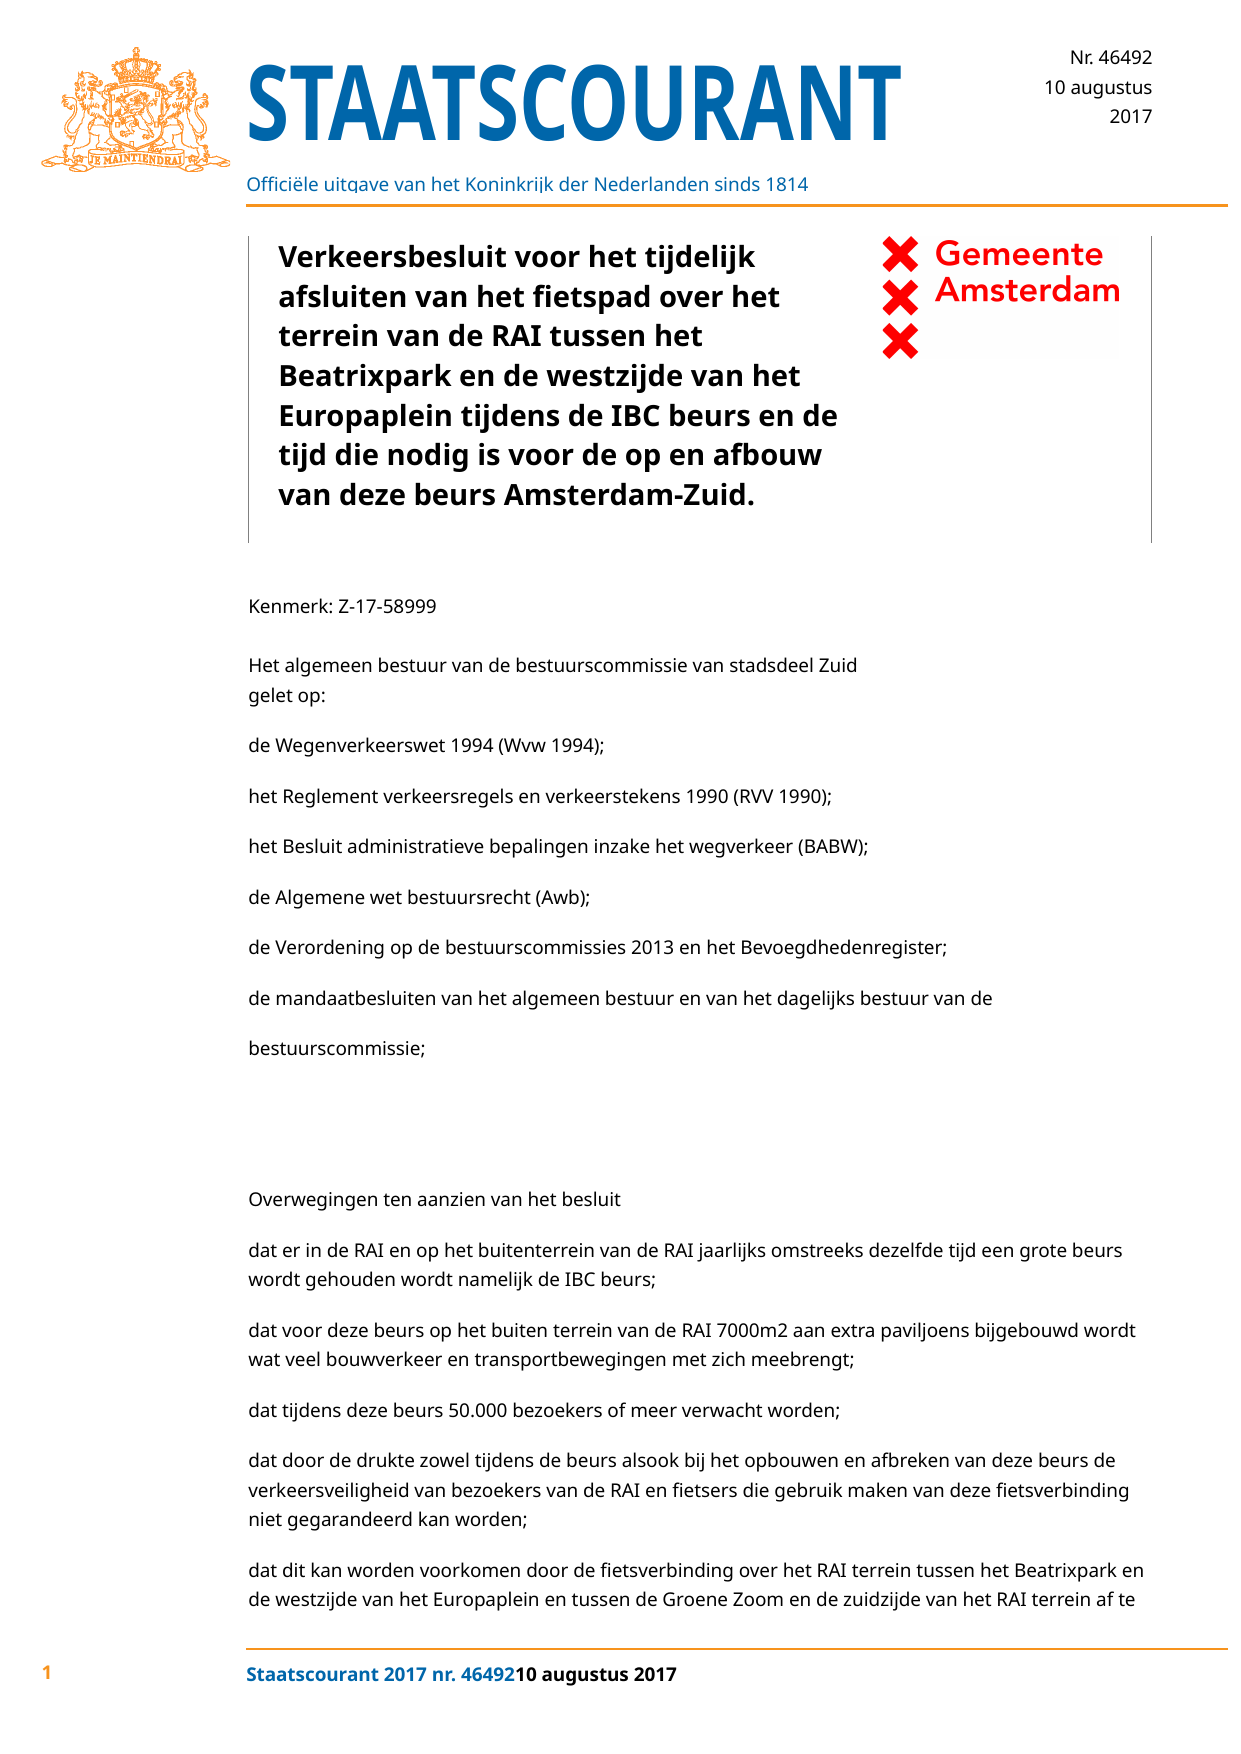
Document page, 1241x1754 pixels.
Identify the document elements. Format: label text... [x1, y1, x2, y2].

text het Reglement verkeersregels en verkeerstekens 1990 (RVV 1990); [248, 783, 1152, 809]
text gelet op: [248, 682, 1152, 708]
text dat door de drukte zowel tijdens de beurs alsook bij het opbouwen en afbreken van deze beurs de verkeersveiligheid van bezoekers van de RAI en fietsers die gebruik maken van deze fietsverbinding niet gegarandeerd kan worden; [248, 1447, 1152, 1532]
text Het algemeen bestuur van de bestuurscommissie van stadsdeel Zuid [248, 653, 1152, 678]
text de Wegenverkeerswet 1994 (Wvw 1994); [248, 733, 1152, 758]
text Overwegingen ten aanzien van het besluit [248, 1186, 1152, 1212]
table_header [850, 236, 1151, 543]
text het Besluit administratieve bepalingen inzake het wegverkeer (BABW); [248, 833, 1152, 859]
picture [882, 236, 1119, 359]
text dat er in de RAI en op het buitenterrein van de RAI jaarlijks omstreeks dezelfde tijd een grote beurs wordt gehouden wordt namelijk de IBC beurs; [248, 1237, 1152, 1292]
text dat dit kan worden voorkomen door de fietsverbinding over het RAI terrein tussen het Beatrixpark en de westzijde van het Europaplein en tussen de Groene Zoom en de zuidzijde van het RAI terrein af te [248, 1557, 1152, 1612]
picture [41, 47, 231, 172]
text de mandaatbesluiten van het algemeen bestuur en van het dagelijks bestuur van de [248, 985, 1152, 1010]
text bestuurscommissie; [248, 1035, 1152, 1061]
text dat tijdens deze beurs 50.000 bezoekers of meer verwacht worden; [248, 1397, 1152, 1422]
text de Verordening op de bestuurscommissies 2013 en het Bevoegdhedenregister; [248, 934, 1152, 960]
text Kenmerk: Z-17-58999 [248, 593, 1152, 619]
text de Algemene wet bestuursrecht (Awb); [248, 884, 1152, 909]
table_header Verkeersbesluit voor het tijdelijk afsluiten van het fietspad over het terrein van de RAI tussen het Beatrixpark en de westzijde van het Europaplein tijdens de IBC beurs en de tijd die nodig is voor de op en afbouw van deze beurs Amsterdam-Zuid. [249, 236, 850, 543]
text dat voor deze beurs op het buiten terrein van de RAI 7000m2 aan extra paviljoens bijgebouwd wordt wat veel bouwverkeer en transportbewegingen met zich meebrengt; [248, 1317, 1152, 1372]
